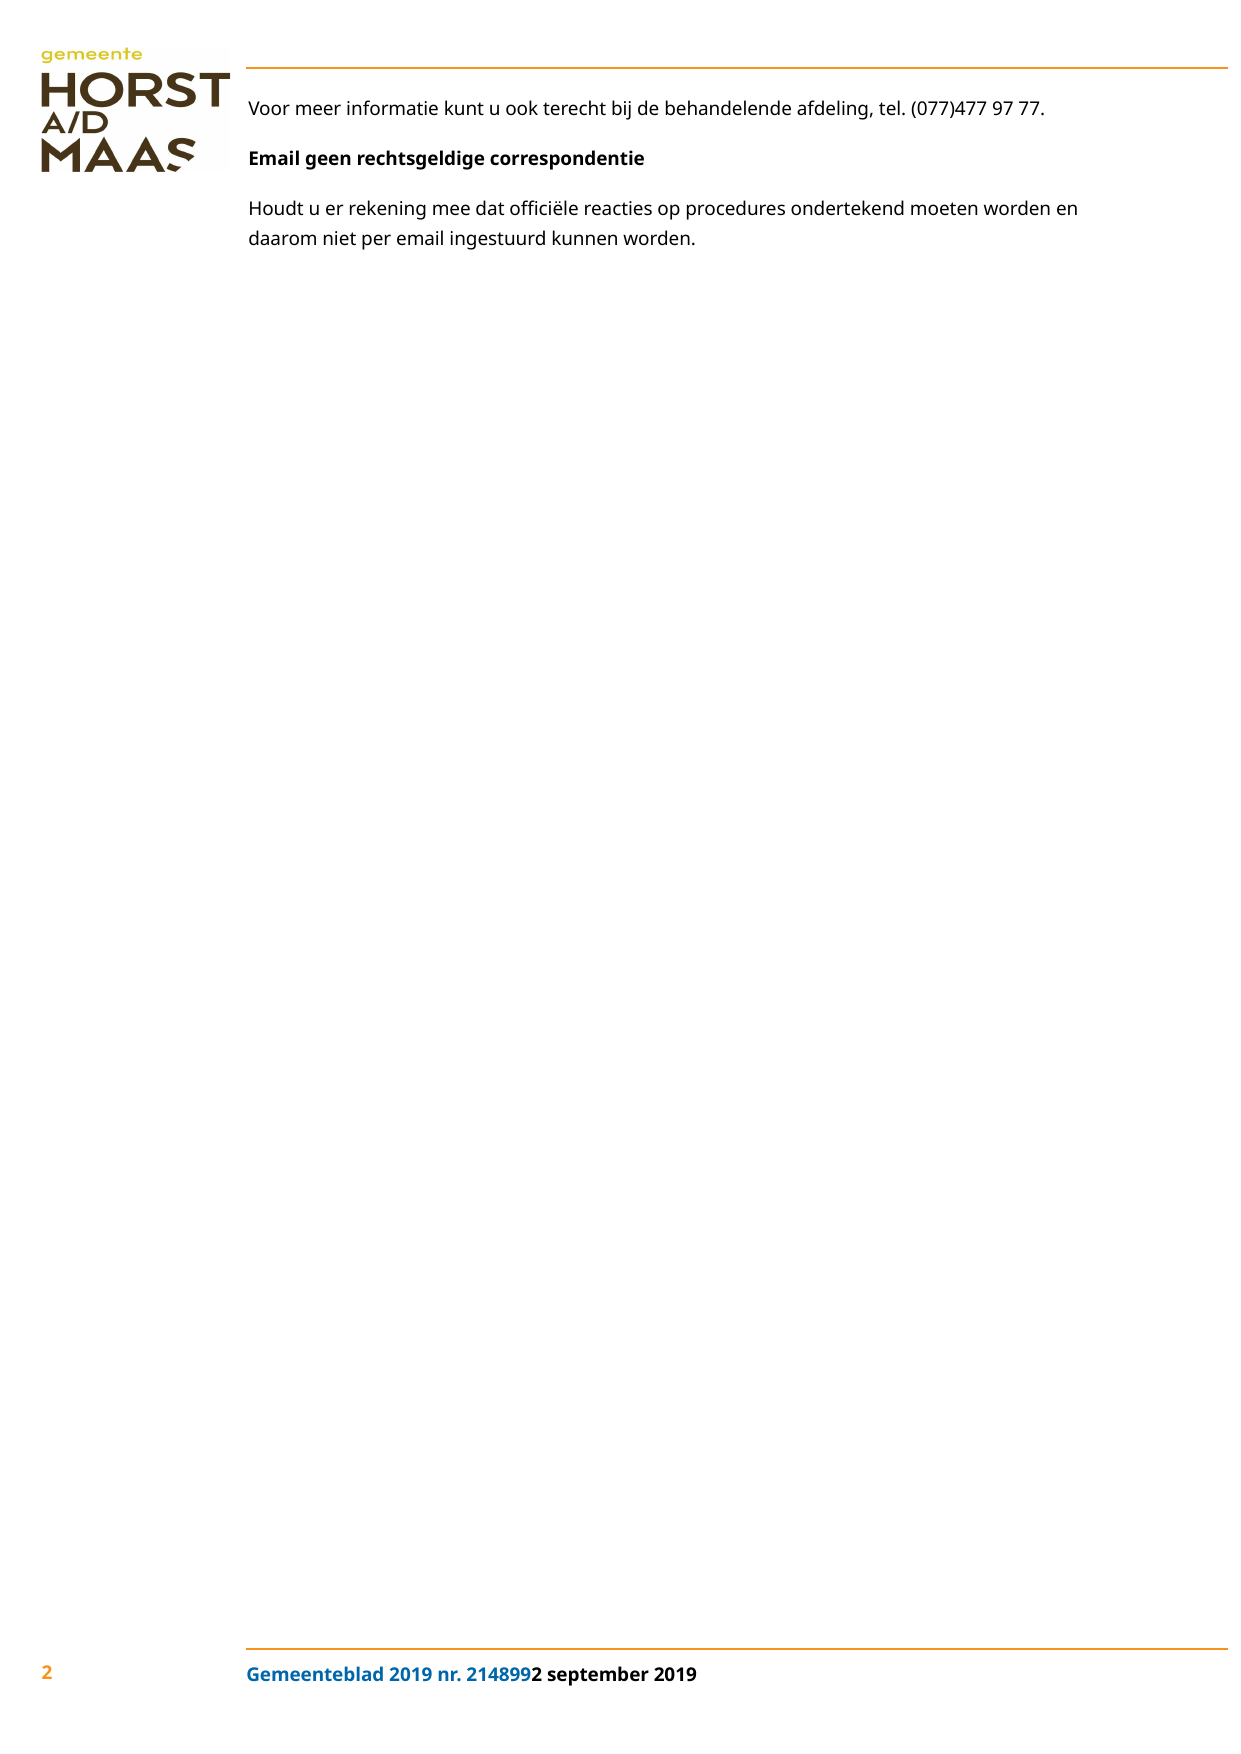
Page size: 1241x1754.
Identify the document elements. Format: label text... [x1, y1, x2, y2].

text Houdt u er rekening mee dat officiële reacties op procedures ondertekend moeten worden en daarom niet per email ingestuurd kunnen worden. [248, 196, 1152, 251]
text Email geen rechtsgeldige correspondentie [248, 145, 1152, 171]
text Voor meer informatie kunt u ook terecht bij de behandelende afdeling, tel. (077)477 97 77. [248, 95, 1152, 121]
picture [41, 47, 231, 172]
